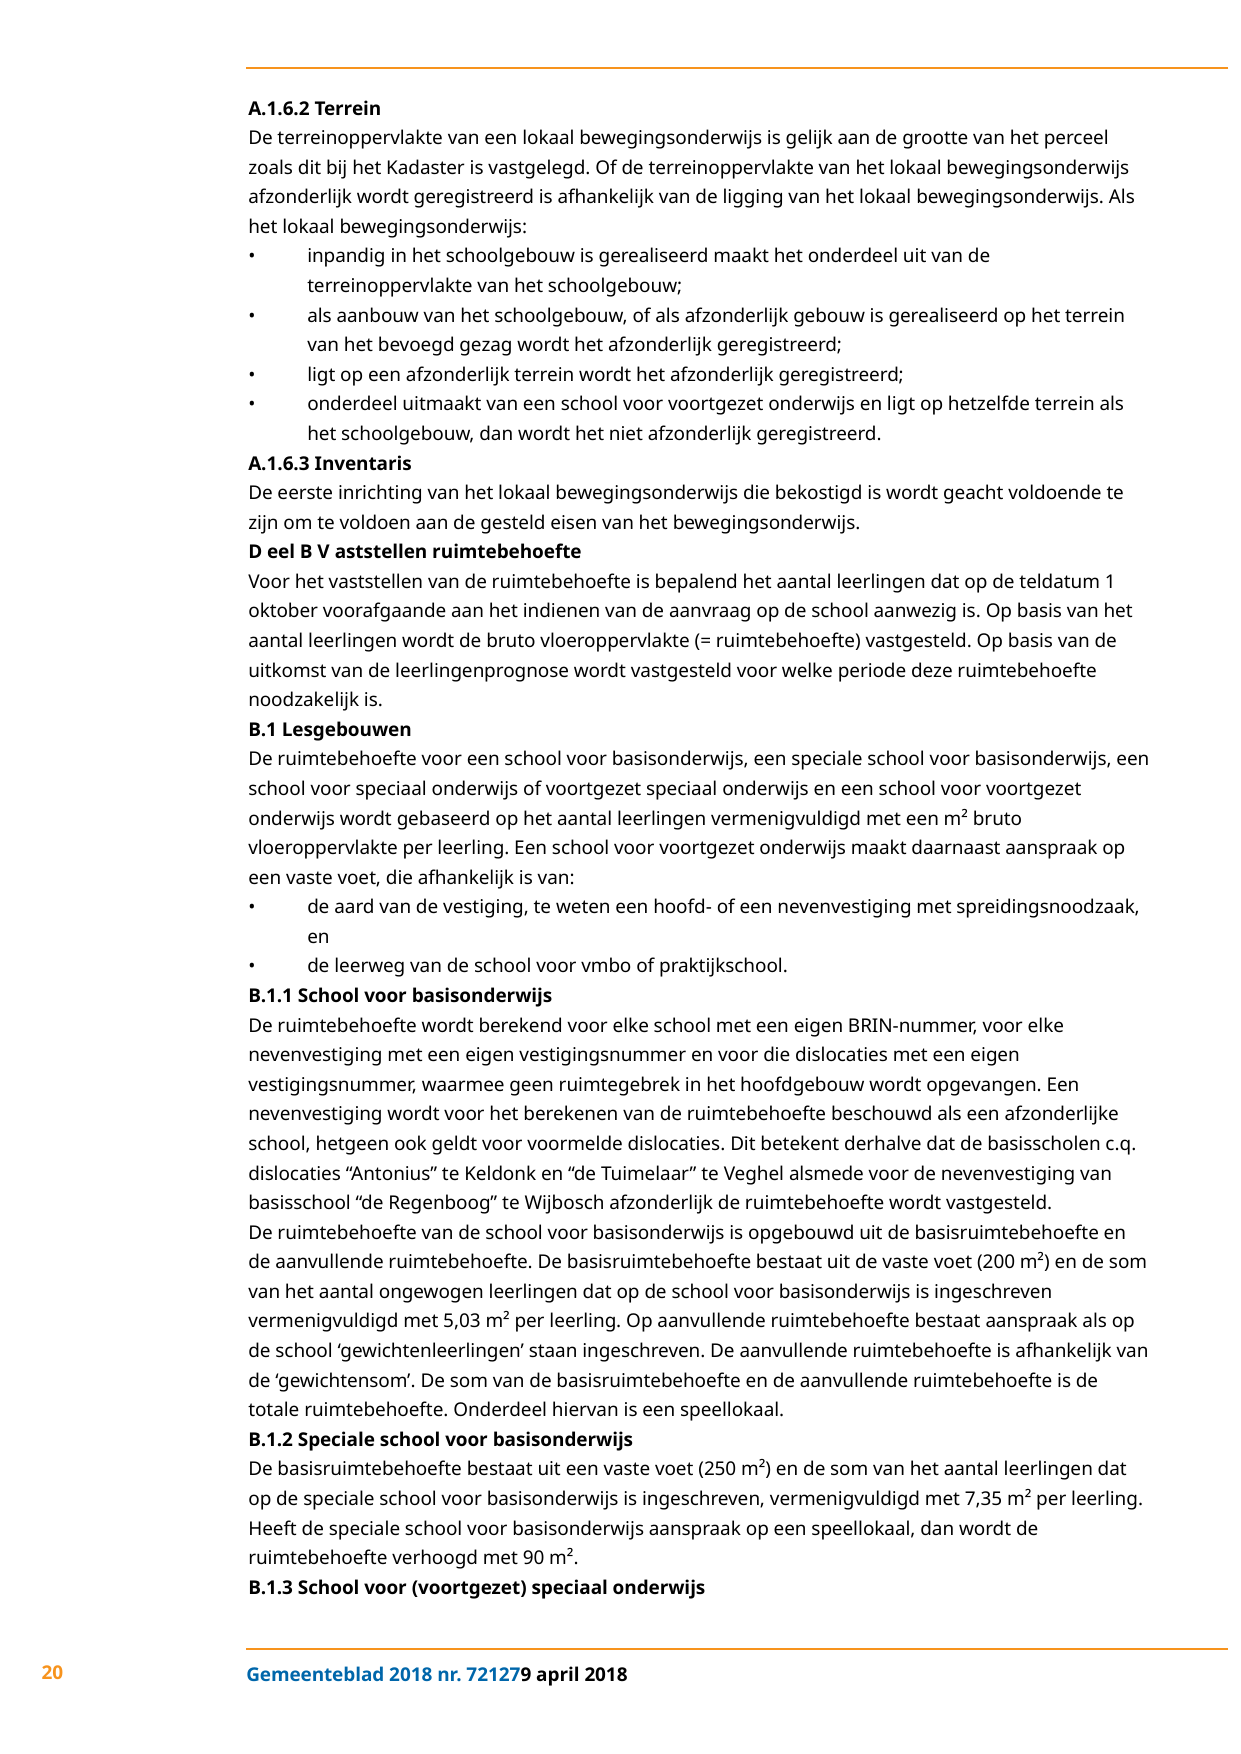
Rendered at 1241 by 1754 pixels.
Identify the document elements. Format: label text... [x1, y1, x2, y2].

list inpandig in het schoolgebouw is gerealiseerd maakt het onderdeel uit van de terreinoppervlakte van het schoolgebouw; [248, 243, 1152, 298]
list als aanbouw van het schoolgebouw, of als afzonderlijk gebouw is gerealiseerd op het terrein van het bevoegd gezag wordt het afzonderlijk geregistreerd; [248, 302, 1152, 357]
text De ruimtebehoefte voor een school voor basisonderwijs, een speciale school voor basisonderwijs, een school voor speciaal onderwijs of voortgezet speciaal onderwijs en een school voor voortgezet onderwijs wordt gebaseerd op het aantal leerlingen vermenigvuldigd met een m² bruto vloeroppervlakte per leerling. Een school voor voortgezet onderwijs maakt daarnaast aanspraak op een vaste voet, die afhankelijk is van: [248, 746, 1152, 890]
text A.1.6.2 Terrein [248, 95, 1152, 121]
text Voor het vaststellen van de ruimtebehoefte is bepalend het aantal leerlingen dat op de teldatum 1 oktober voorafgaande aan het indienen van de aanvraag op de school aanwezig is. Op basis van het aantal leerlingen wordt de bruto vloeroppervlakte (= ruimtebehoefte) vastgesteld. Op basis van de uitkomst van de leerlingenprognose wordt vastgesteld voor welke periode deze ruimtebehoefte noodzakelijk is. [248, 568, 1152, 712]
text De eerste inrichting van het lokaal bewegingsonderwijs die bekostigd is wordt geacht voldoende te zijn om te voldoen aan de gesteld eisen van het bewegingsonderwijs. [248, 479, 1152, 535]
text A.1.6.3 Inventaris [248, 450, 1152, 476]
text De ruimtebehoefte van de school voor basisonderwijs is opgebouwd uit de basisruimtebehoefte en de aanvullende ruimtebehoefte. De basisruimtebehoefte bestaat uit de vaste voet (200 m²) en de som van het aantal ongewogen leerlingen dat op de school voor basisonderwijs is ingeschreven vermenigvuldigd met 5,03 m² per leerling. Op aanvullende ruimtebehoefte bestaat aanspraak als op de school ‘gewichtenleerlingen’ staan ingeschreven. De aanvullende ruimtebehoefte is afhankelijk van de ‘gewichtensom’. De som van de basisruimtebehoefte en de aanvullende ruimtebehoefte is de totale ruimtebehoefte. Onderdeel hiervan is een speellokaal. [248, 1219, 1152, 1422]
list de leerweg van de school voor vmbo of praktijkschool. [248, 953, 1152, 978]
text De ruimtebehoefte wordt berekend voor elke school met een eigen BRIN-nummer, voor elke nevenvestiging met een eigen vestigingsnummer en voor die dislocaties met een eigen vestigingsnummer, waarmee geen ruimtegebrek in het hoofdgebouw wordt opgevangen. Een nevenvestiging wordt voor het berekenen van de ruimtebehoefte beschouwd als een afzonderlijke school, hetgeen ook geldt voor voormelde dislocaties. Dit betekent derhalve dat de basisscholen c.q. dislocaties “Antonius” te Keldonk en “de Tuimelaar” te Veghel alsmede voor de nevenvestiging van basisschool “de Regenboog” te Wijbosch afzonderlijk de ruimtebehoefte wordt vastgesteld. [248, 1012, 1152, 1215]
text B.1.2 Speciale school voor basisonderwijs [248, 1426, 1152, 1452]
text B.1.1 School voor basisonderwijs [248, 982, 1152, 1008]
text De terreinoppervlakte van een lokaal bewegingsonderwijs is gelijk aan de grootte van het perceel zoals dit bij het Kadaster is vastgelegd. Of de terreinoppervlakte van het lokaal bewegingsonderwijs afzonderlijk wordt geregistreerd is afhankelijk van de ligging van het lokaal bewegingsonderwijs. Als het lokaal bewegingsonderwijs: [248, 124, 1152, 239]
picture [41, 47, 231, 172]
list ligt op een afzonderlijk terrein wordt het afzonderlijk geregistreerd; [248, 361, 1152, 387]
list onderdeel uitmaakt van een school voor voortgezet onderwijs en ligt op hetzelfde terrein als het schoolgebouw, dan wordt het niet afzonderlijk geregistreerd. [248, 391, 1152, 446]
text De basisruimtebehoefte bestaat uit een vaste voet (250 m²) en de som van het aantal leerlingen dat op de speciale school voor basisonderwijs is ingeschreven, vermenigvuldigd met 7,35 m² per leerling. Heeft de speciale school voor basisonderwijs aanspraak op een speellokaal, dan wordt de ruimtebehoefte verhoogd met 90 m². [248, 1456, 1152, 1570]
text B.1.3 School voor (voortgezet) speciaal onderwijs [248, 1574, 1152, 1600]
list de aard van de vestiging, te weten een hoofd- of een nevenvestiging met spreidingsnoodzaak, en [248, 893, 1152, 949]
text D eel B V aststellen ruimtebehoefte [248, 538, 1152, 564]
text B.1 Lesgebouwen [248, 716, 1152, 742]
